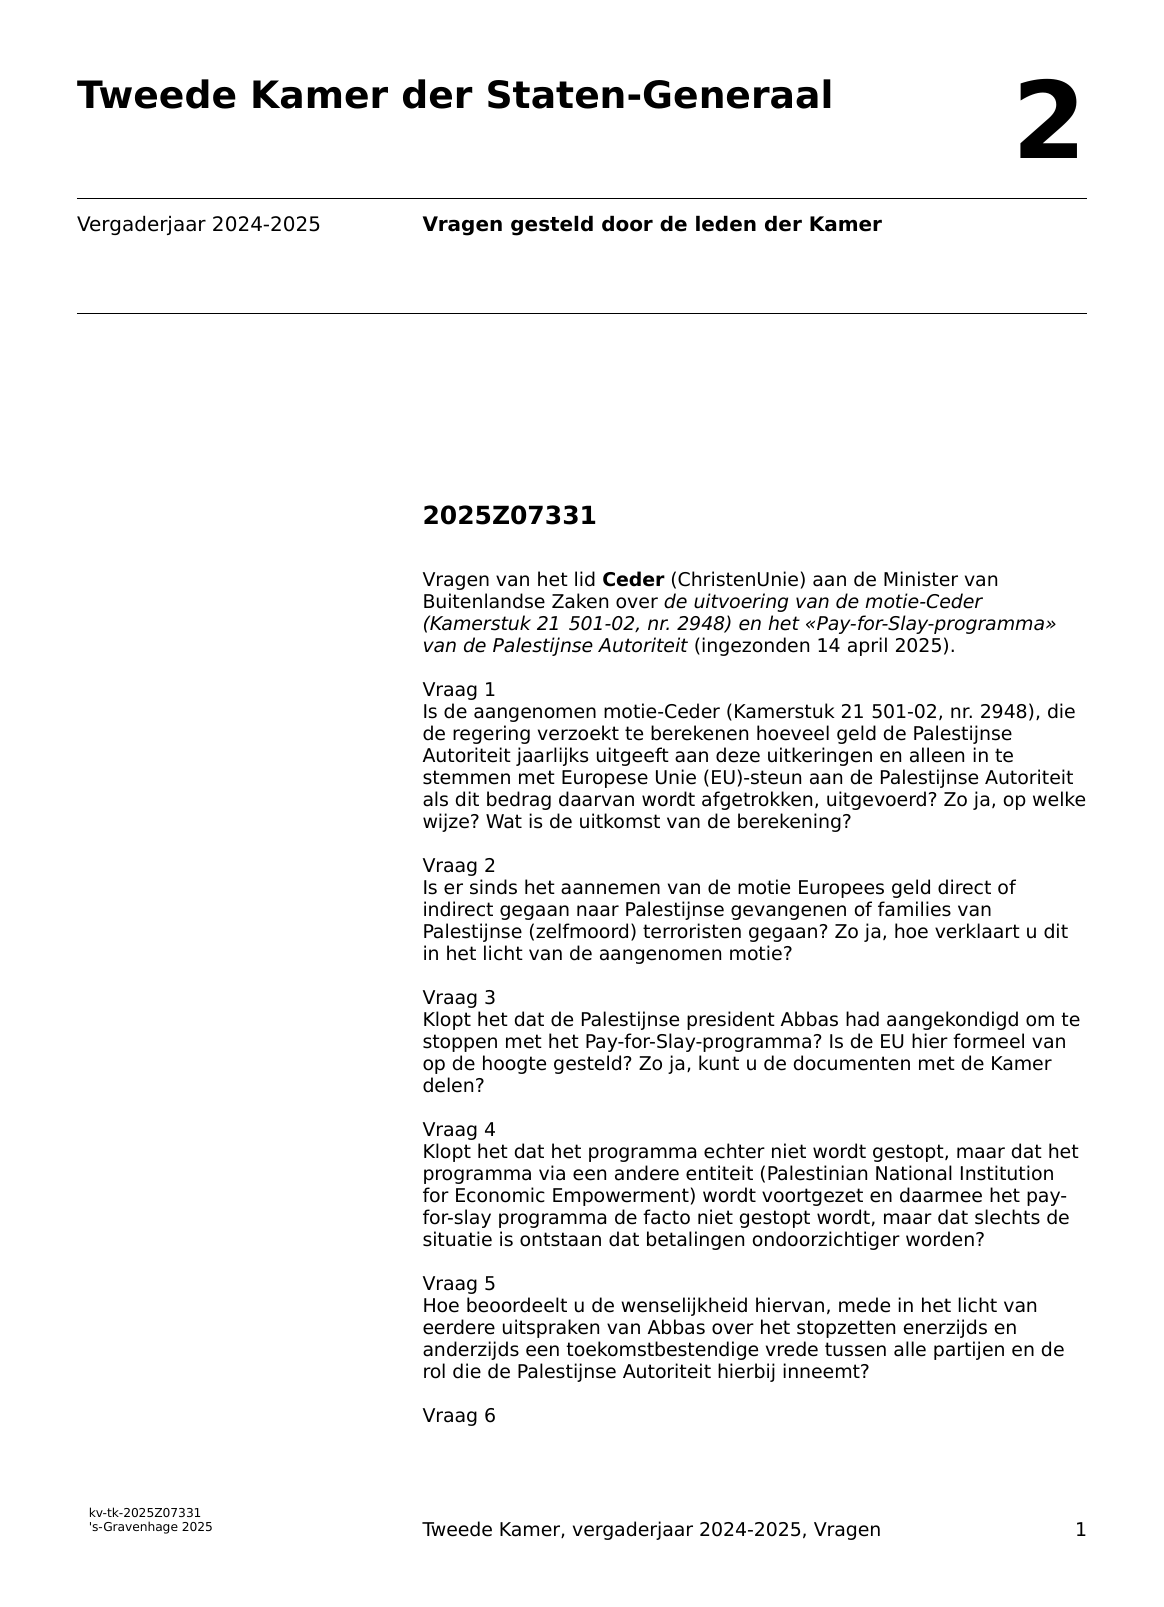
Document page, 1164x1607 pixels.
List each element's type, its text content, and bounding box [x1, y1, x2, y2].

text Vragen van het lid Ceder (ChristenUnie) aan de Minister van Buitenlandse Zaken over de uitvoering van de motie-Ceder (Kamerstuk 21 501-02, nr. 2948) en het «Pay-for-Slay-programma» van de Palestijnse Autoriteit (ingezonden 14 april 2025). [422, 569, 1087, 657]
text Vraag 3 [422, 987, 1087, 1009]
text 2025Z07331 [422, 501, 1087, 531]
text Vraag 1 [422, 679, 1087, 701]
text Vraag 6 [422, 1405, 1087, 1427]
table_cell Vergaderjaar 2024-2025 [77, 199, 422, 313]
table_cell Vragen gesteld door de leden der Kamer [422, 199, 1087, 313]
text kv-tk-2025Z07331 [88, 1506, 323, 1520]
text 's-Gravenhage 2025 [88, 1520, 323, 1534]
table_header 2 [886, 59, 1087, 198]
text Is de aangenomen motie-Ceder (Kamerstuk 21 501-02, nr. 2948), die de regering verzoekt te berekenen hoeveel geld de Palestijnse Autoriteit jaarlijks uitgeeft aan deze uitkeringen en alleen in te stemmen met Europese Unie (EU)-steun aan de Palestijnse Autoriteit als dit bedrag daarvan wordt afgetrokken, uitgevoerd? Zo ja, op welke wijze? Wat is de uitkomst van de berekening? [422, 701, 1087, 833]
text Klopt het dat de Palestijnse president Abbas had aangekondigd om te stoppen met het Pay-for-Slay-programma? Is de EU hier formeel van op de hoogte gesteld? Zo ja, kunt u de documenten met de Kamer delen? [422, 1009, 1087, 1097]
text Vraag 5 [422, 1273, 1087, 1295]
text Vraag 4 [422, 1119, 1087, 1141]
text Vraag 2 [422, 855, 1087, 877]
text Hoe beoordeelt u de wenselijkheid hiervan, mede in het licht van eerdere uitspraken van Abbas over het stopzetten enerzijds en anderzijds een toekomstbestendige vrede tussen alle partijen en de rol die de Palestijnse Autoriteit hierbij inneemt? [422, 1295, 1087, 1383]
text Is er sinds het aannemen van de motie Europees geld direct of indirect gegaan naar Palestijnse gevangenen of families van Palestijnse (zelfmoord) terroristen gegaan? Zo ja, hoe verklaart u dit in het licht van de aangenomen motie? [422, 877, 1087, 965]
text Klopt het dat het programma echter niet wordt gestopt, maar dat het programma via een andere entiteit (Palestinian National Institution for Economic Empowerment) wordt voortgezet en daarmee het pay-for-slay programma de facto niet gestopt wordt, maar dat slechts de situatie is ontstaan dat betalingen ondoorzichtiger worden? [422, 1141, 1087, 1251]
table_header Tweede Kamer der Staten-Generaal [77, 59, 886, 198]
